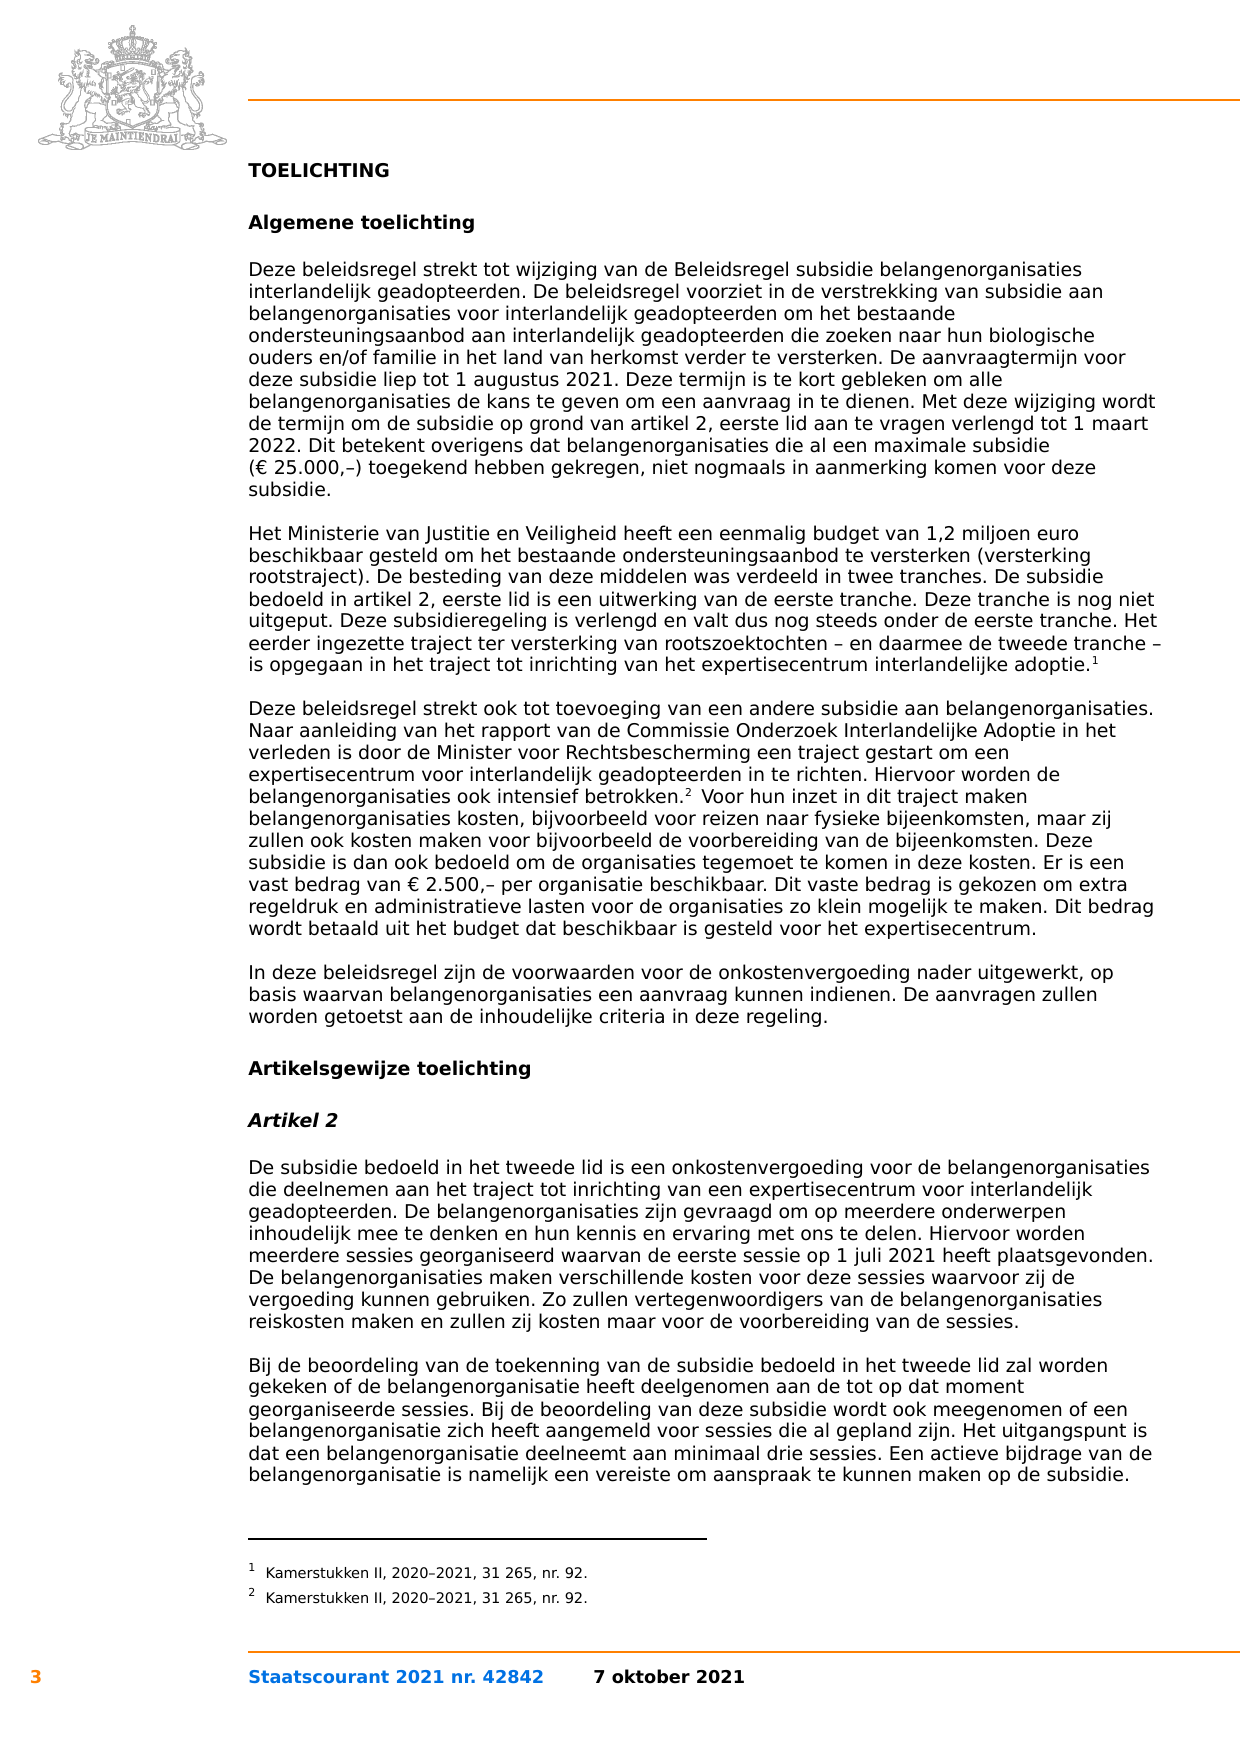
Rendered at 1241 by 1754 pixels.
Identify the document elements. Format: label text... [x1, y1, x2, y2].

text De subsidie bedoeld in het tweede lid is een onkostenvergoeding voor de belangenorganisaties die deelnemen aan het traject tot inrichting van een expertisecentrum voor interlandelijk geadopteerden. De belangenorganisaties zijn gevraagd om op meerdere onderwerpen inhoudelijk mee te denken en hun kennis en ervaring met ons te delen. Hiervoor worden meerdere sessies georganiseerd waarvan de eerste sessie op 1 juli 2021 heeft plaatsgevonden. De belangenorganisaties maken verschillende kosten voor deze sessies waarvoor zij de vergoeding kunnen gebruiken. Zo zullen vertegenwoordigers van de belangenorganisaties reiskosten maken en zullen zij kosten maar voor de voorbereiding van de sessies. [248, 1157, 1163, 1333]
text Deze beleidsregel strekt tot wijziging van de Beleidsregel subsidie belangenorganisaties interlandelijk geadopteerden. De beleidsregel voorziet in de verstrekking van subsidie aan belangenorganisaties voor interlandelijk geadopteerden om het bestaande ondersteuningsaanbod aan interlandelijk geadopteerden die zoeken naar hun biologische ouders en/of familie in het land van herkomst verder te versterken. De aanvraagtermijn voor deze subsidie liep tot 1 augustus 2021. Deze termijn is te kort gebleken om alle belangenorganisaties de kans te geven om een aanvraag in te dienen. Met deze wijziging wordt de termijn om de subsidie op grond van artikel 2, eerste lid aan te vragen verlengd tot 1 maart 2022. Dit betekent overigens dat belangenorganisaties die al een maximale subsidie (€ 25.000,–) toegekend hebben gekregen, niet nogmaals in aanmerking komen voor deze subsidie. [248, 259, 1163, 501]
text Deze beleidsregel strekt ook tot toevoeging van een andere subsidie aan belangenorganisaties. Naar aanleiding van het rapport van de Commissie Onderzoek Interlandelijke Adoptie in het verleden is door de Minister voor Rechtsbescherming een traject gestart om een expertisecentrum voor interlandelijk geadopteerden in te richten. Hiervoor worden de belangenorganisaties ook intensief betrokken. Voor hun inzet in dit traject maken belangenorganisaties kosten, bijvoorbeeld voor reizen naar fysieke bijeenkomsten, maar zij zullen ook kosten maken voor bijvoorbeeld de voorbereiding van de bijeenkomsten. Deze subsidie is dan ook bedoeld om de organisaties tegemoet te komen in deze kosten. Er is een vast bedrag van € 2.500,– per organisatie beschikbaar. Dit vaste bedrag is gekozen om extra regeldruk en administratieve lasten voor de organisaties zo klein mogelijk te maken. Dit bedrag wordt betaald uit het budget dat beschikbaar is gesteld voor het expertisecentrum. [248, 698, 1163, 940]
subtitle Artikelsgewijze toelichting [248, 1058, 1163, 1080]
subtitle Artikel 2 [248, 1110, 1163, 1132]
subtitle TOELICHTING [248, 160, 1163, 182]
picture [38, 25, 227, 150]
text Bij de beoordeling van de toekenning van de subsidie bedoeld in het tweede lid zal worden gekeken of de belangenorganisatie heeft deelgenomen aan de tot op dat moment georganiseerde sessies. Bij de beoordeling van deze subsidie wordt ook meegenomen of een belangenorganisatie zich heeft aangemeld voor sessies die al gepland zijn. Het uitgangspunt is dat een belangenorganisatie deelneemt aan minimaal drie sessies. Een actieve bijdrage van de belangenorganisatie is namelijk een vereiste om aanspraak te kunnen maken op de subsidie. [248, 1354, 1163, 1486]
subtitle Algemene toelichting [248, 212, 1163, 234]
text In deze beleidsregel zijn de voorwaarden voor de onkostenvergoeding nader uitgewerkt, op basis waarvan belangenorganisaties een aanvraag kunnen indienen. De aanvragen zullen worden getoetst aan de inhoudelijke criteria in deze regeling. [248, 962, 1163, 1028]
text Het Ministerie van Justitie en Veiligheid heeft een eenmalig budget van 1,2 miljoen euro beschikbaar gesteld om het bestaande ondersteuningsaanbod te versterken (versterking rootstraject). De besteding van deze middelen was verdeeld in twee tranches. De subsidie bedoeld in artikel 2, eerste lid is een uitwerking van de eerste tranche. Deze tranche is nog niet uitgeput. Deze subsidieregeling is verlengd en valt dus nog steeds onder de eerste tranche. Het eerder ingezette traject ter versterking van rootszoektochten – en daarmee de tweede tranche – is opgegaan in het traject tot inrichting van het expertisecentrum interlandelijke adoptie. [248, 522, 1163, 676]
text Kamerstukken II, 2020–2021, 31 265, nr. 92. [248, 1586, 1163, 1608]
text Kamerstukken II, 2020–2021, 31 265, nr. 92. [248, 1561, 1163, 1583]
